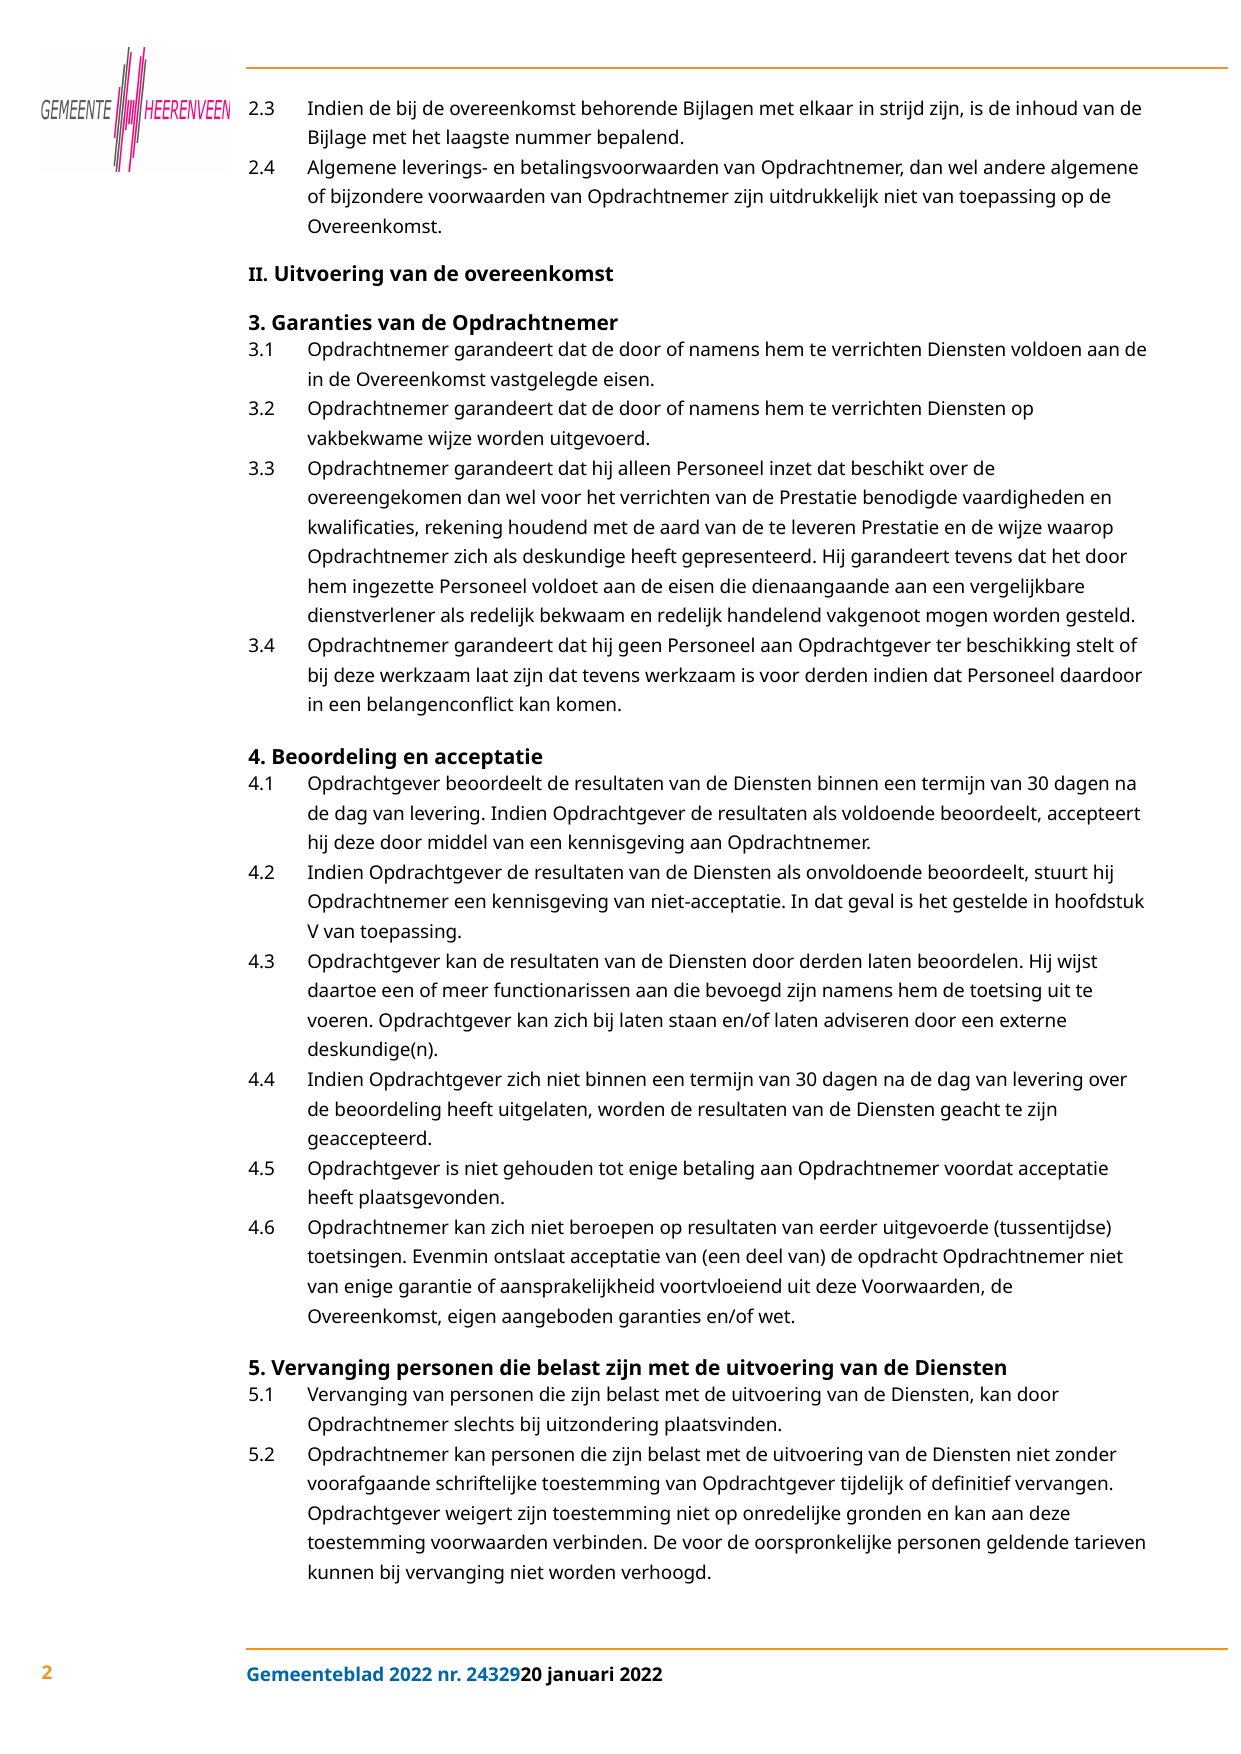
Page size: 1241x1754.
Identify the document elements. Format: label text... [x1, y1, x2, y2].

text 5. Vervanging personen die belast zijn met de uitvoering van de Diensten [248, 1353, 1152, 1382]
list Indien Opdrachtgever zich niet binnen een termijn van 30 dagen na de dag van levering over de beoordeling heeft uitgelaten, worden de resultaten van de Diensten geacht te zijn geaccepteerd. [248, 1066, 1152, 1151]
list Algemene leverings- en betalingsvoorwaarden van Opdrachtnemer, dan wel andere algemene of bijzondere voorwaarden van Opdrachtnemer zijn uitdrukkelijk niet van toepassing op de Overeenkomst. [248, 154, 1152, 239]
text II. Uitvoering van de overeenkomst [248, 259, 1152, 287]
list Opdrachtnemer kan zich niet beroepen op resultaten van eerder uitgevoerde (tussentijdse) toetsingen. Evenmin ontslaat acceptatie van (een deel van) de opdracht Opdrachtnemer niet van enige garantie of aansprakelijkheid voortvloeiend uit deze Voorwaarden, de Overeenkomst, eigen aangeboden garanties en/of wet. [248, 1214, 1152, 1328]
list Indien de bij de overeenkomst behorende Bijlagen met elkaar in strijd zijn, is de inhoud van de Bijlage met het laagste nummer bepalend. [248, 95, 1152, 150]
list Opdrachtgever kan de resultaten van de Diensten door derden laten beoordelen. Hij wijst daartoe een of meer functionarissen aan die bevoegd zijn namens hem de toetsing uit te voeren. Opdrachtgever kan zich bij laten staan en/of laten adviseren door een externe deskundige(n). [248, 948, 1152, 1062]
picture [41, 47, 231, 172]
list Opdrachtnemer garandeert dat de door of namens hem te verrichten Diensten voldoen aan de in de Overeenkomst vastgelegde eisen. [248, 336, 1152, 392]
list Opdrachtgever is niet gehouden tot enige betaling aan Opdrachtnemer voordat acceptatie heeft plaatsgevonden. [248, 1155, 1152, 1210]
list Opdrachtnemer garandeert dat hij geen Personeel aan Opdrachtgever ter beschikking stelt of bij deze werkzaam laat zijn dat tevens werkzaam is voor derden indien dat Personeel daardoor in een belangenconflict kan komen. [248, 632, 1152, 717]
list Opdrachtnemer garandeert dat de door of namens hem te verrichten Diensten op vakbekwame wijze worden uitgevoerd. [248, 396, 1152, 451]
list Indien Opdrachtgever de resultaten van de Diensten als onvoldoende beoordeelt, stuurt hij Opdrachtnemer een kennisgeving van niet-acceptatie. In dat geval is het gestelde in hoofdstuk V van toepassing. [248, 859, 1152, 944]
list Vervanging van personen die zijn belast met de uitvoering van de Diensten, kan door Opdrachtnemer slechts bij uitzondering plaatsvinden. [248, 1382, 1152, 1437]
text 4. Beoordeling en acceptatie [248, 742, 1152, 770]
text 3. Garanties van de Opdrachtnemer [248, 308, 1152, 336]
list Opdrachtnemer kan personen die zijn belast met de uitvoering van de Diensten niet zonder voorafgaande schriftelijke toestemming van Opdrachtgever tijdelijk of definitief vervangen. Opdrachtgever weigert zijn toestemming niet op onredelijke gronden en kan aan deze toestemming voorwaarden verbinden. De voor de oorspronkelijke personen geldende tarieven kunnen bij vervanging niet worden verhoogd. [248, 1441, 1152, 1585]
list Opdrachtgever beoordeelt de resultaten van de Diensten binnen een termijn van 30 dagen na de dag van levering. Indien Opdrachtgever de resultaten als voldoende beoordeelt, accepteert hij deze door middel van een kennisgeving aan Opdrachtnemer. [248, 770, 1152, 855]
list Opdrachtnemer garandeert dat hij alleen Personeel inzet dat beschikt over de overeengekomen dan wel voor het verrichten van de Prestatie benodigde vaardigheden en kwalificaties, rekening houdend met de aard van de te leveren Prestatie en de wijze waarop Opdrachtnemer zich als deskundige heeft gepresenteerd. Hij garandeert tevens dat het door hem ingezette Personeel voldoet aan de eisen die dienaangaande aan een vergelijkbare dienstverlener als redelijk bekwaam en redelijk handelend vakgenoot mogen worden gesteld. [248, 455, 1152, 628]
